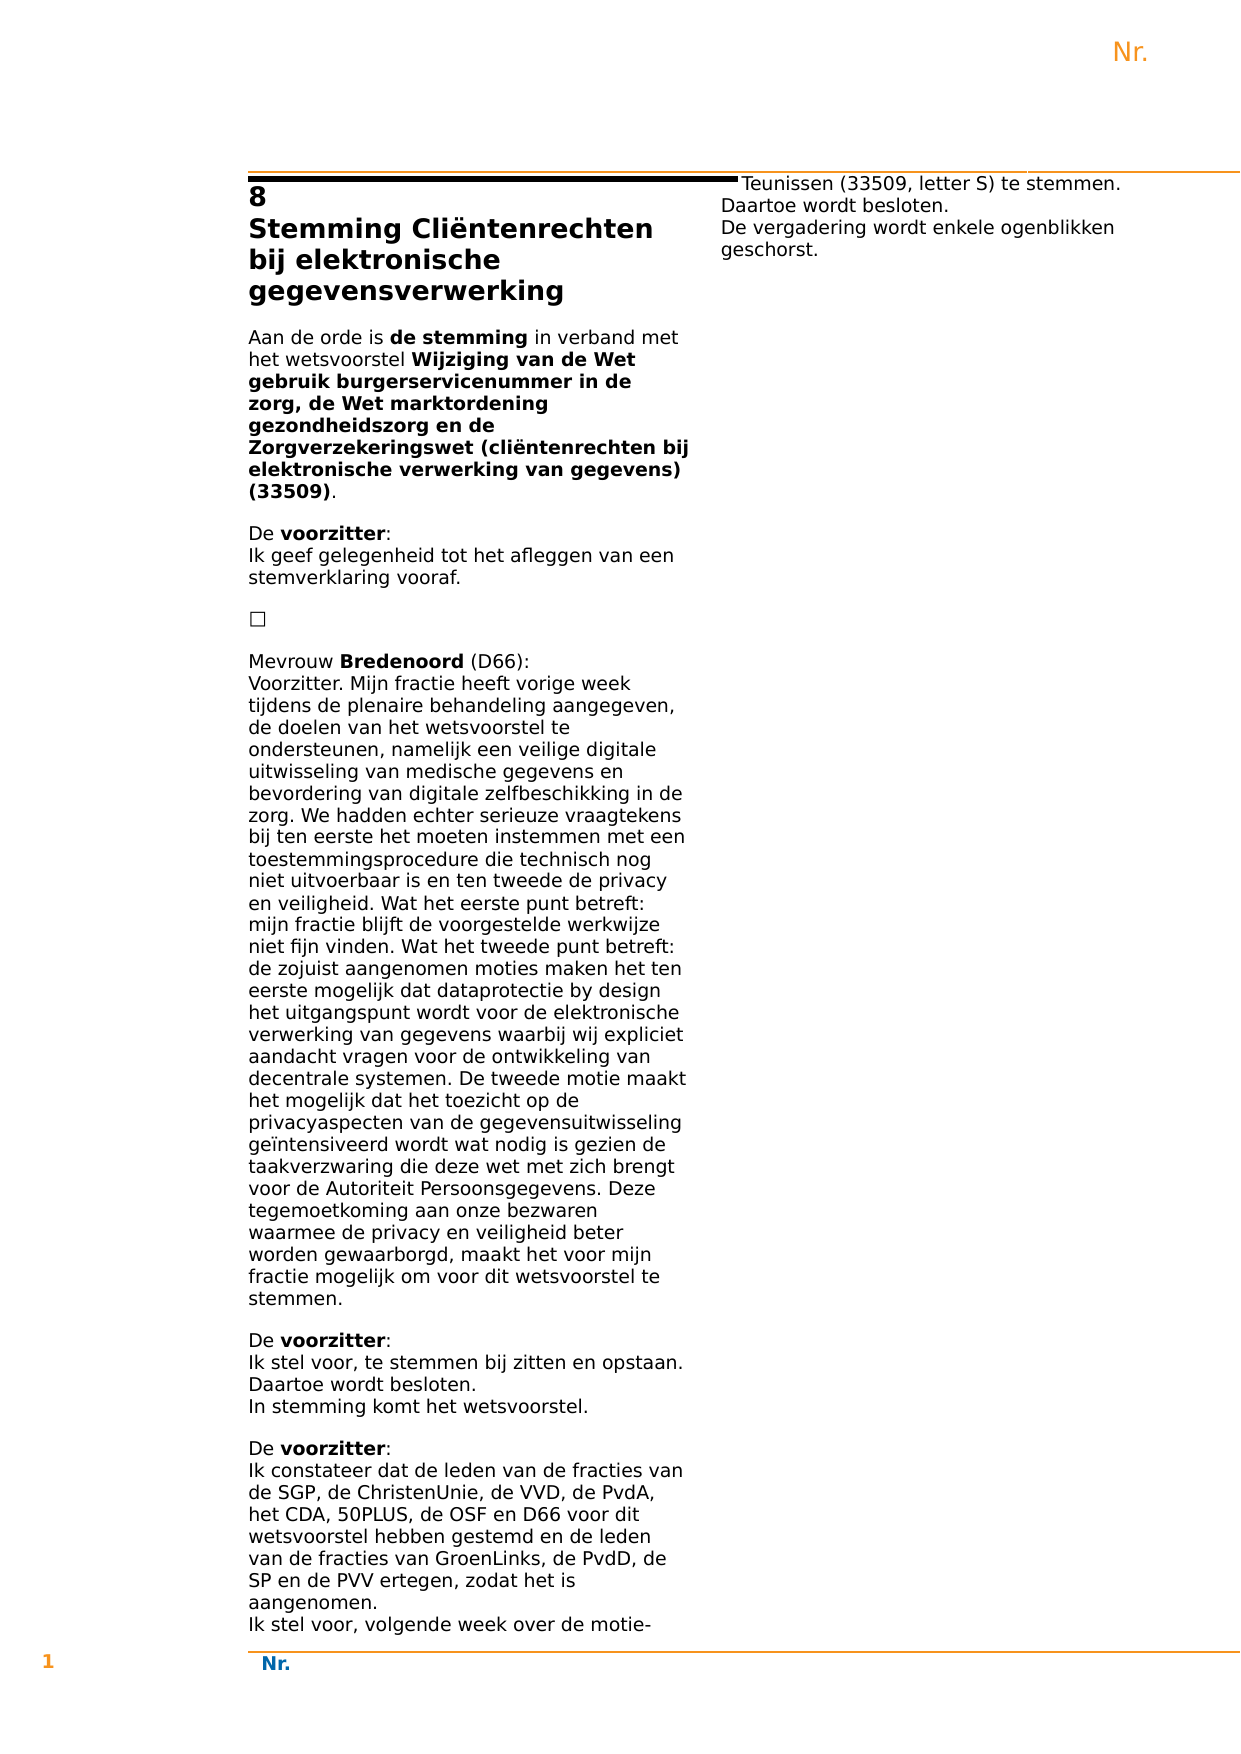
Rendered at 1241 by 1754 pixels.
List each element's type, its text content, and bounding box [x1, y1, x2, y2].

text De voorzitter: [248, 1330, 691, 1352]
text Daartoe wordt besloten. [248, 1374, 691, 1396]
text ⬜ [248, 609, 691, 631]
text De voorzitter: [248, 1438, 691, 1460]
text Ik geef gelegenheid tot het afleggen van een stemverklaring vooraf. [248, 545, 691, 589]
text Teunissen (33509, letter S) te stemmen. [721, 173, 1163, 195]
text De voorzitter: [248, 523, 691, 545]
text Voorzitter. Mijn fractie heeft vorige week tijdens de plenaire behandeling aangegeven, de doelen van het wetsvoorstel te ondersteunen, namelijk een veilige digitale uitwisseling van medische gegevens en bevordering van digitale zelfbeschikking in de zorg. We hadden echter serieuze vraagtekens bij ten eerste het moeten instemmen met een toestemmingsprocedure die technisch nog niet uitvoerbaar is en ten tweede de privacy en veiligheid. Wat het eerste punt betreft: mijn fractie blijft de voorgestelde werkwijze niet fijn vinden. Wat het tweede punt betreft: de zojuist aangenomen moties maken het ten eerste mogelijk dat dataprotectie by design het uitgangspunt wordt voor de elektronische verwerking van gegevens waarbij wij expliciet aandacht vragen voor de ontwikkeling van decentrale systemen. De tweede motie maakt het mogelijk dat het toezicht op de privacyaspecten van de gegevensuitwisseling geïntensiveerd wordt wat nodig is gezien de taakverzwaring die deze wet met zich brengt voor de Autoriteit Persoonsgegevens. Deze tegemoetkoming aan onze bezwaren waarmee de privacy en veiligheid beter worden gewaarborgd, maakt het voor mijn fractie mogelijk om voor dit wetsvoorstel te stemmen. [248, 673, 691, 1310]
text In stemming komt het wetsvoorstel. [248, 1396, 691, 1418]
title 8 Stemming Cliëntenrechten bij elektronische gegevensverwerking [248, 182, 691, 307]
text Ik constateer dat de leden van de fracties van de SGP, de ChristenUnie, de VVD, de PvdA, het CDA, 50PLUS, de OSF en D66 voor dit wetsvoorstel hebben gestemd en de leden van de fracties van GroenLinks, de PvdD, de SP en de PVV ertegen, zodat het is aangenomen. [248, 1460, 691, 1614]
text De vergadering wordt enkele ogenblikken geschorst. [721, 217, 1163, 261]
text Daartoe wordt besloten. [721, 195, 1163, 217]
text Mevrouw Bredenoord (D66): [248, 651, 691, 673]
text Ik stel voor, volgende week over de motie- [248, 1614, 691, 1636]
text Ik stel voor, te stemmen bij zitten en opstaan. [248, 1352, 691, 1374]
text Aan de orde is de stemming in verband met het wetsvoorstel Wijziging van de Wet gebruik burgerservicenummer in de zorg, de Wet marktordening gezondheidszorg en de Zorgverzekeringswet (cliëntenrechten bij elektronische verwerking van gegevens) (33509). [248, 327, 691, 503]
